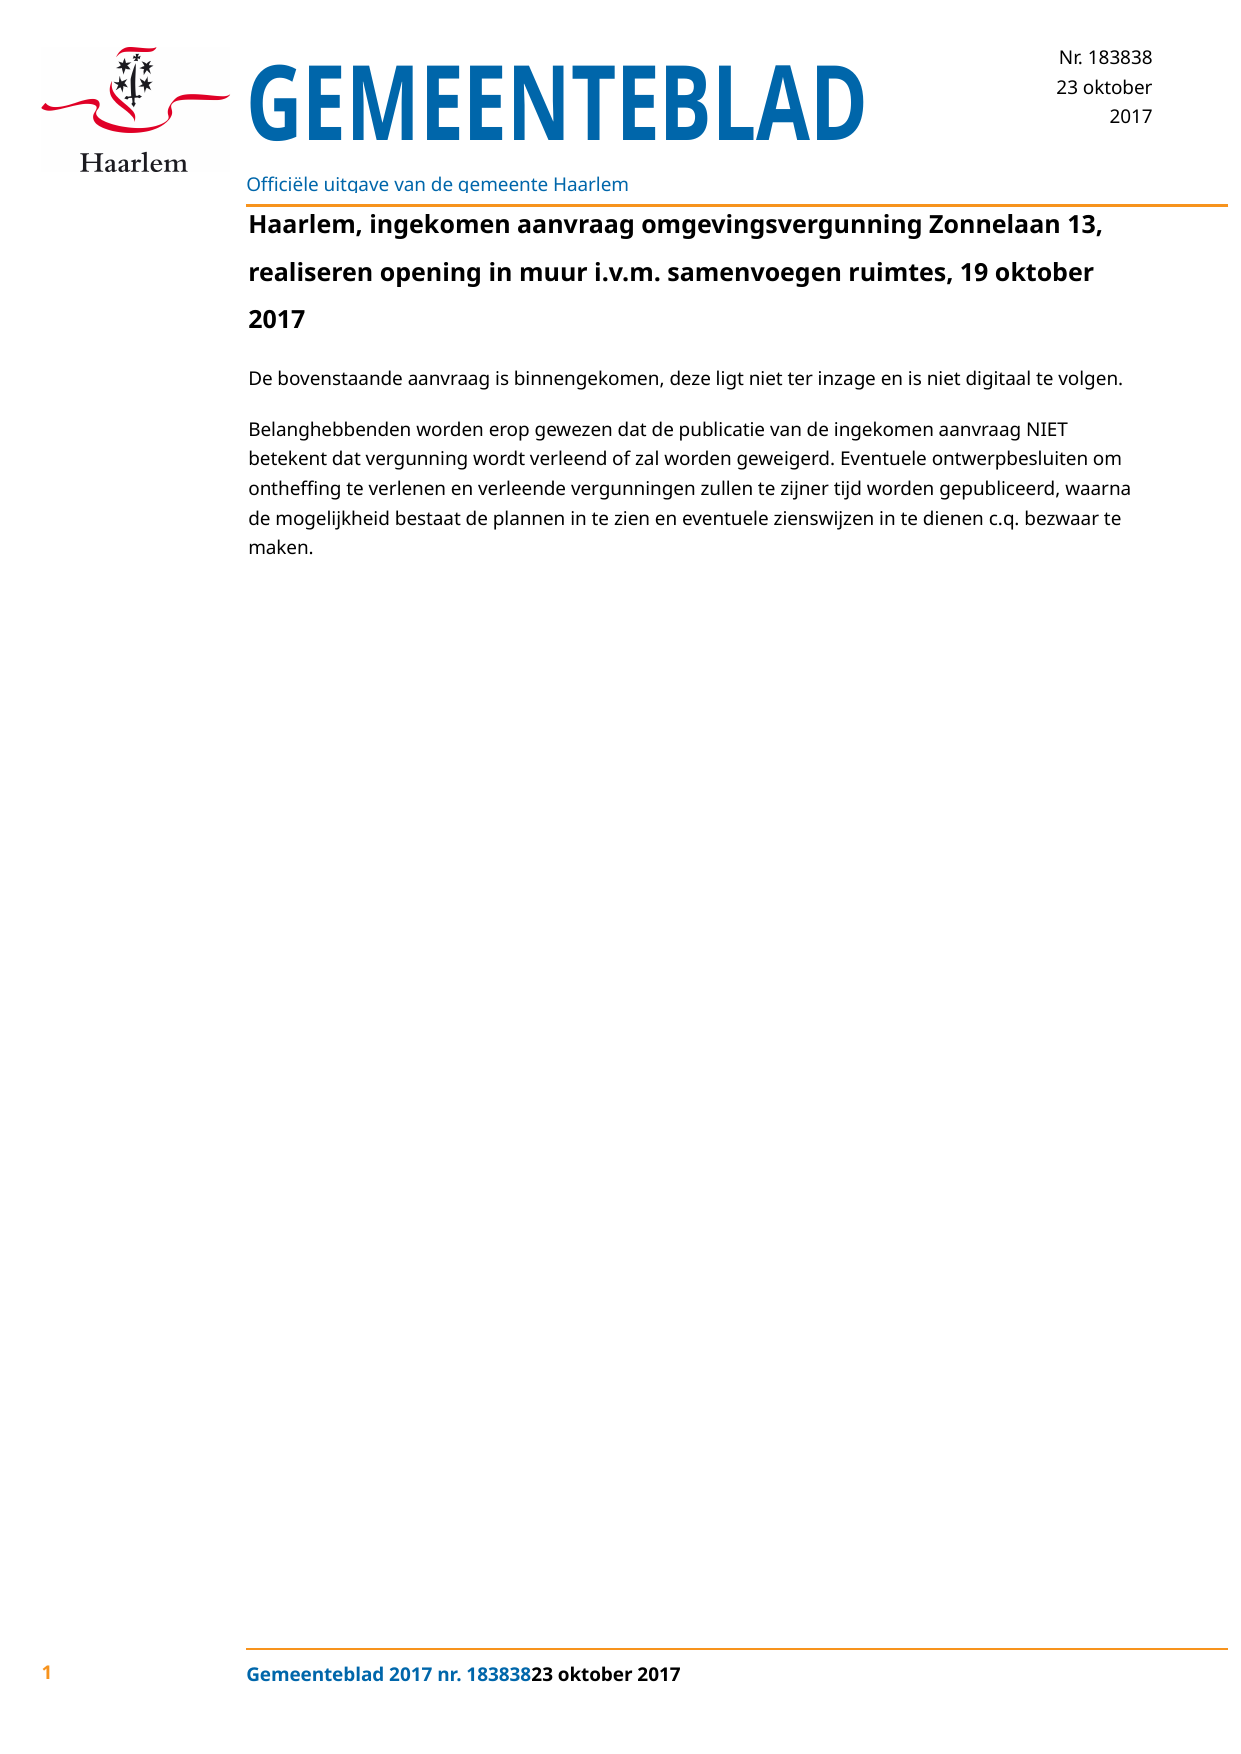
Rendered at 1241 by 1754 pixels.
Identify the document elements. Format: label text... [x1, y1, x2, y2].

picture [41, 47, 231, 172]
text Belanghebbenden worden erop gewezen dat de publicatie van de ingekomen aanvraag NIET betekent dat vergunning wordt verleend of zal worden geweigerd. Eventuele ontwerpbesluiten om ontheffing te verlenen en verleende vergunningen zullen te zijner tijd worden gepubliceerd, waarna de mogelijkheid bestaat de plannen in te zien en eventuele zienswijzen in te dienen c.q. bezwaar te maken. [248, 416, 1152, 560]
text Haarlem, ingekomen aanvraag omgevingsvergunning Zonnelaan 13, realiseren opening in muur i.v.m. samenvoegen ruimtes, 19 oktober 2017 [248, 207, 1152, 336]
text De bovenstaande aanvraag is binnengekomen, deze ligt niet ter inzage en is niet digitaal te volgen. [248, 366, 1152, 391]
